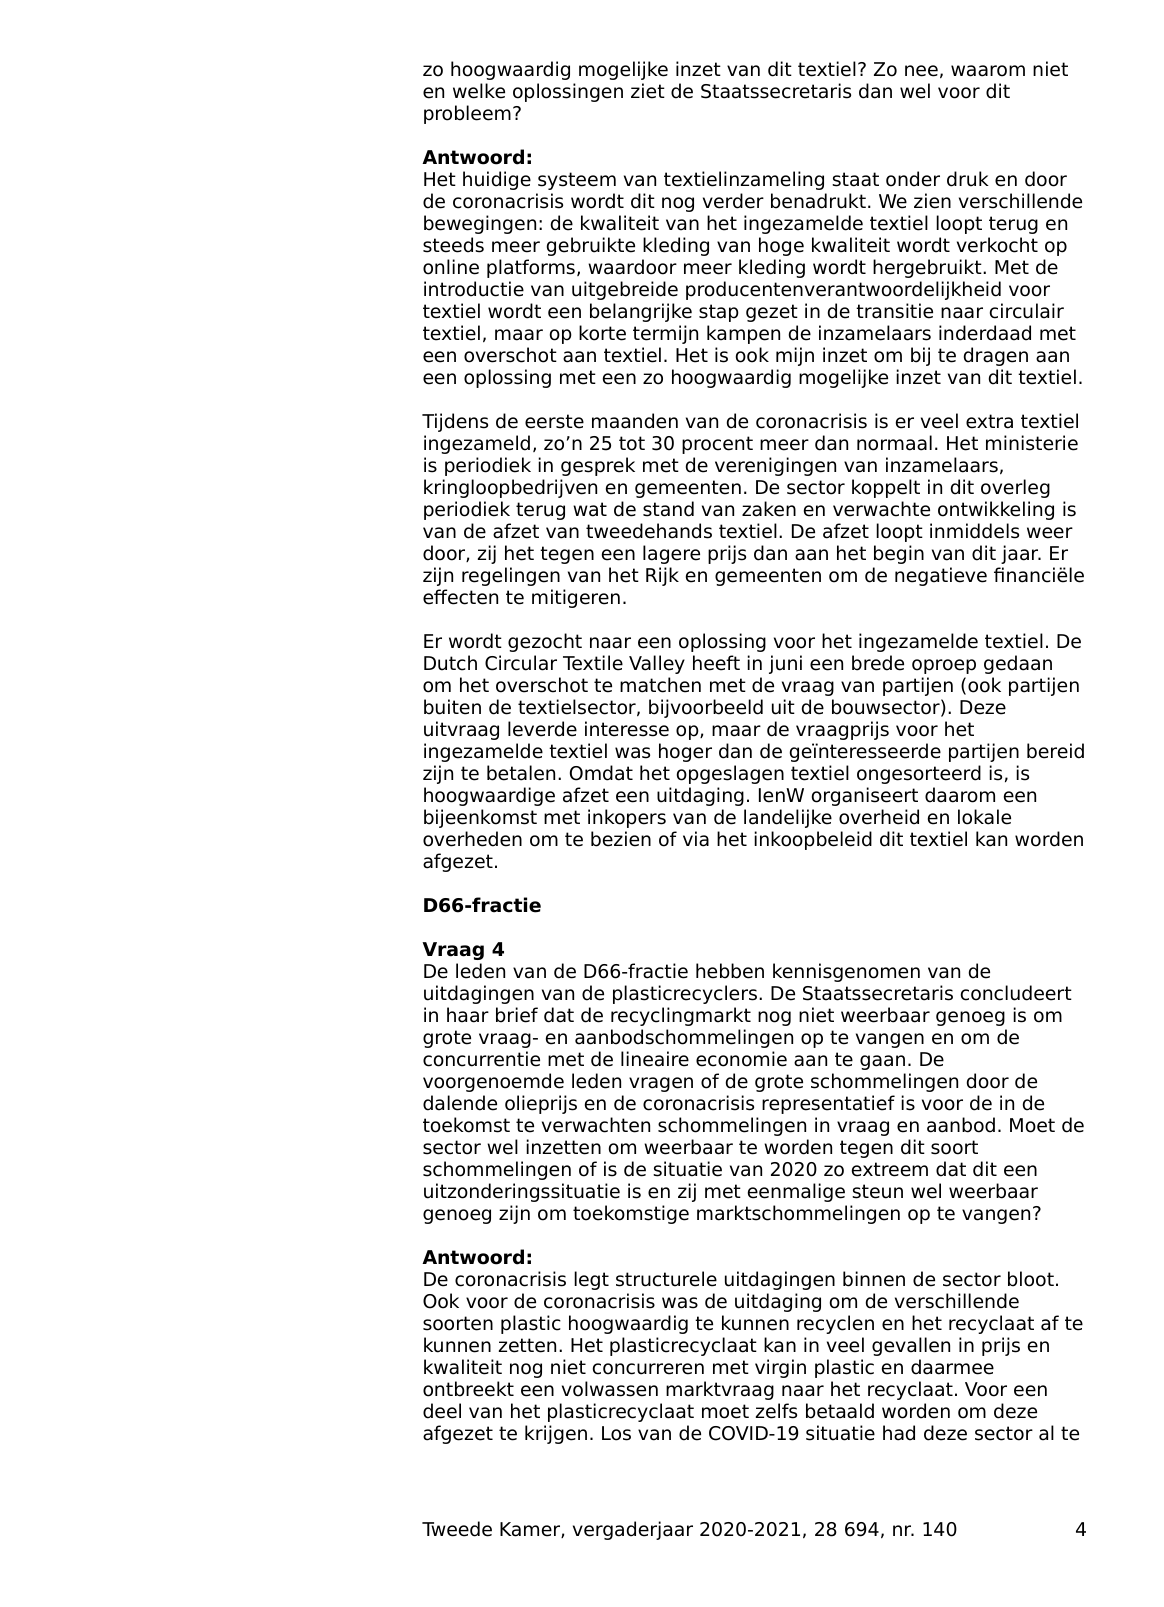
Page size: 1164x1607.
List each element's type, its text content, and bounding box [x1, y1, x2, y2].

text De leden van de D66-fractie hebben kennisgenomen van de uitdagingen van de plasticrecyclers. De Staatssecretaris concludeert in haar brief dat de recyclingmarkt nog niet weerbaar genoeg is om grote vraag- en aanbodschommelingen op te vangen en om de concurrentie met de lineaire economie aan te gaan. De voorgenoemde leden vragen of de grote schommelingen door de dalende olieprijs en de coronacrisis representatief is voor de in de toekomst te verwachten schommelingen in vraag en aanbod. Moet de sector wel inzetten om weerbaar te worden tegen dit soort schommelingen of is de situatie van 2020 zo extreem dat dit een uitzonderingssituatie is en zij met eenmalige steun wel weerbaar genoeg zijn om toekomstige marktschommelingen op te vangen? [422, 961, 1087, 1225]
text Het huidige systeem van textielinzameling staat onder druk en door de coronacrisis wordt dit nog verder benadrukt. We zien verschillende bewegingen: de kwaliteit van het ingezamelde textiel loopt terug en steeds meer gebruikte kleding van hoge kwaliteit wordt verkocht op online platforms, waardoor meer kleding wordt hergebruikt. Met de introductie van uitgebreide producentenverantwoordelijkheid voor textiel wordt een belangrijke stap gezet in de transitie naar circulair textiel, maar op korte termijn kampen de inzamelaars inderdaad met een overschot aan textiel. Het is ook mijn inzet om bij te dragen aan een oplossing met een zo hoogwaardig mogelijke inzet van dit textiel. [422, 169, 1087, 389]
text Antwoord: [422, 147, 1087, 169]
text Vraag 4 [422, 939, 1087, 961]
text zo hoogwaardig mogelijke inzet van dit textiel? Zo nee, waarom niet en welke oplossingen ziet de Staatssecretaris dan wel voor dit probleem? [422, 59, 1087, 125]
subtitle D66-fractie [422, 895, 1087, 917]
text Er wordt gezocht naar een oplossing voor het ingezamelde textiel. De Dutch Circular Textile Valley heeft in juni een brede oproep gedaan om het overschot te matchen met de vraag van partijen (ook partijen buiten de textielsector, bijvoorbeeld uit de bouwsector). Deze uitvraag leverde interesse op, maar de vraagprijs voor het ingezamelde textiel was hoger dan de geïnteresseerde partijen bereid zijn te betalen. Omdat het opgeslagen textiel ongesorteerd is, is hoogwaardige afzet een uitdaging. IenW organiseert daarom een bijeenkomst met inkopers van de landelijke overheid en lokale overheden om te bezien of via het inkoopbeleid dit textiel kan worden afgezet. [422, 631, 1087, 873]
text Antwoord: [422, 1247, 1087, 1269]
text De coronacrisis legt structurele uitdagingen binnen de sector bloot. Ook voor de coronacrisis was de uitdaging om de verschillende soorten plastic hoogwaardig te kunnen recyclen en het recyclaat af te kunnen zetten. Het plasticrecyclaat kan in veel gevallen in prijs en kwaliteit nog niet concurreren met virgin plastic en daarmee ontbreekt een volwassen marktvraag naar het recyclaat. Voor een deel van het plasticrecyclaat moet zelfs betaald worden om deze afgezet te krijgen. Los van de COVID-19 situatie had deze sector al te [422, 1269, 1087, 1445]
text Tijdens de eerste maanden van de coronacrisis is er veel extra textiel ingezameld, zo’n 25 tot 30 procent meer dan normaal. Het ministerie is periodiek in gesprek met de verenigingen van inzamelaars, kringloopbedrijven en gemeenten. De sector koppelt in dit overleg periodiek terug wat de stand van zaken en verwachte ontwikkeling is van de afzet van tweedehands textiel. De afzet loopt inmiddels weer door, zij het tegen een lagere prijs dan aan het begin van dit jaar. Er zijn regelingen van het Rijk en gemeenten om de negatieve financiële effecten te mitigeren. [422, 411, 1087, 609]
